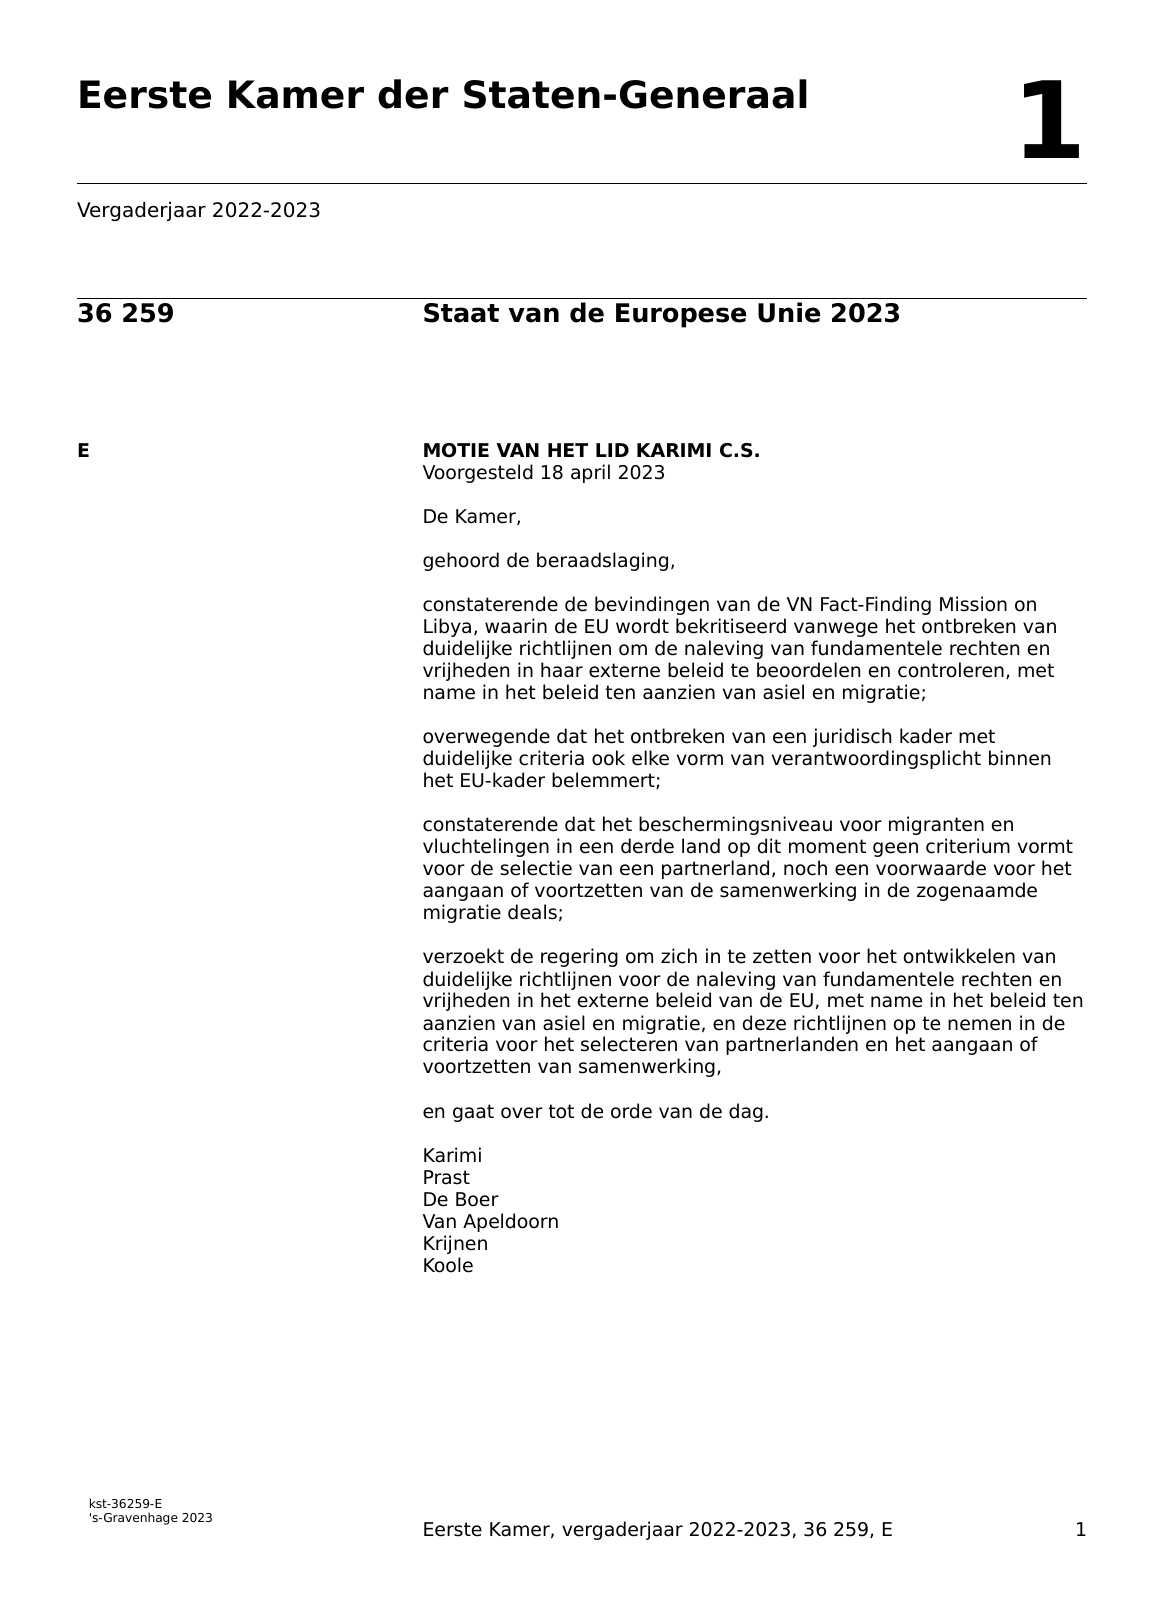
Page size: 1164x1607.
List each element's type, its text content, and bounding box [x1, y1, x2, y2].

text De Kamer, [422, 506, 1087, 528]
text Koole [422, 1254, 1087, 1277]
text gehoord de beraadslaging, [422, 550, 1087, 572]
text verzoekt de regering om zich in te zetten voor het ontwikkelen van duidelijke richtlijnen voor de naleving van fundamentele rechten en vrijheden in het externe beleid van de EU, met name in het beleid ten aanzien van asiel en migratie, en deze richtlijnen op te nemen in de criteria voor het selecteren van partnerlanden en het aangaan of voortzetten van samenwerking, [422, 946, 1087, 1078]
text constaterende dat het beschermingsniveau voor migranten en vluchtelingen in een derde land op dit moment geen criterium vormt voor de selectie van een partnerland, noch een voorwaarde voor het aangaan of voortzetten van de samenwerking in de zogenaamde migratie deals; [422, 814, 1087, 924]
text en gaat over tot de orde van de dag. [422, 1101, 1087, 1122]
subtitle 36 259 Staat van de Europese Unie 2023 [77, 299, 1087, 329]
text overwegende dat het ontbreken van een juridisch kader met duidelijke criteria ook elke vorm van verantwoordingsplicht binnen het EU-kader belemmert; [422, 726, 1087, 792]
text Karimi [422, 1145, 1087, 1167]
text Krijnen [422, 1233, 1087, 1254]
subtitle E MOTIE VAN HET LID KARIMI C.S. [77, 440, 1087, 462]
text Voorgesteld 18 april 2023 [422, 462, 1087, 484]
text Prast [422, 1167, 1087, 1189]
text 's-Gravenhage 2023 [88, 1511, 323, 1525]
text De Boer [422, 1189, 1087, 1211]
text Van Apeldoorn [422, 1211, 1087, 1233]
text kst-36259-E [88, 1497, 323, 1511]
text constaterende de bevindingen van de VN Fact-Finding Mission on Libya, waarin de EU wordt bekritiseerd vanwege het ontbreken van duidelijke richtlijnen om de naleving van fundamentele rechten en vrijheden in haar externe beleid te beoordelen en controleren, met name in het beleid ten aanzien van asiel en migratie; [422, 594, 1087, 704]
table_header Eerste Kamer der Staten-Generaal [77, 59, 886, 183]
table_header 1 [886, 59, 1087, 183]
table_cell Vergaderjaar 2022-2023 [77, 184, 1087, 298]
